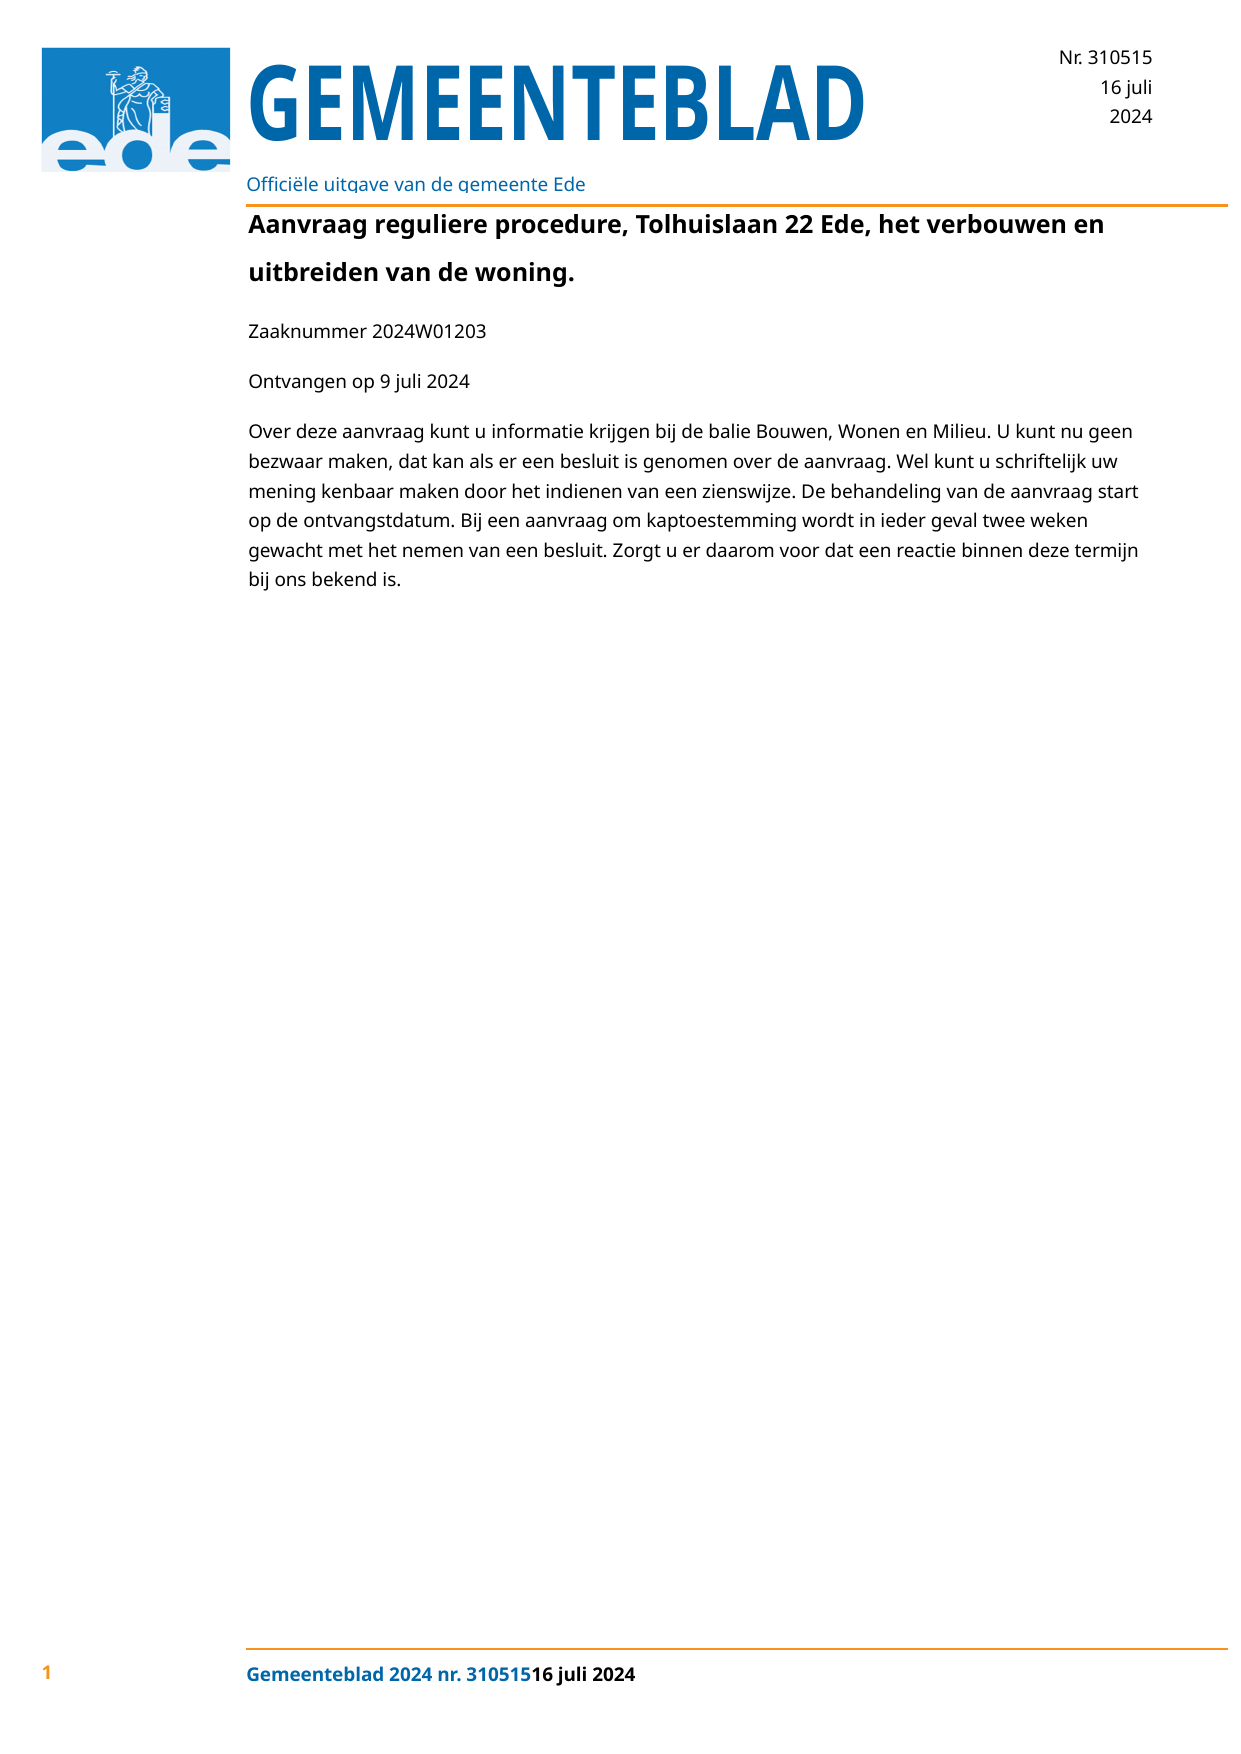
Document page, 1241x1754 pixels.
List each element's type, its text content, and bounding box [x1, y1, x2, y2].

text Ontvangen op 9 juli 2024 [248, 368, 1152, 394]
text Aanvraag reguliere procedure, Tolhuislaan 22 Ede, het verbouwen en uitbreiden van de woning. [248, 207, 1152, 288]
text Over deze aanvraag kunt u informatie krijgen bij de balie Bouwen, Wonen en Milieu. U kunt nu geen bezwaar maken, dat kan als er een besluit is genomen over de aanvraag. Wel kunt u schriftelijk uw mening kenbaar maken door het indienen van een zienswijze. De behandeling van de aanvraag start op de ontvangstdatum. Bij een aanvraag om kaptoestemming wordt in ieder geval twee weken gewacht met het nemen van een besluit. Zorgt u er daarom voor dat een reactie binnen deze termijn bij ons bekend is. [248, 419, 1152, 592]
picture [41, 47, 231, 172]
text Zaaknummer 2024W01203 [248, 318, 1152, 344]
